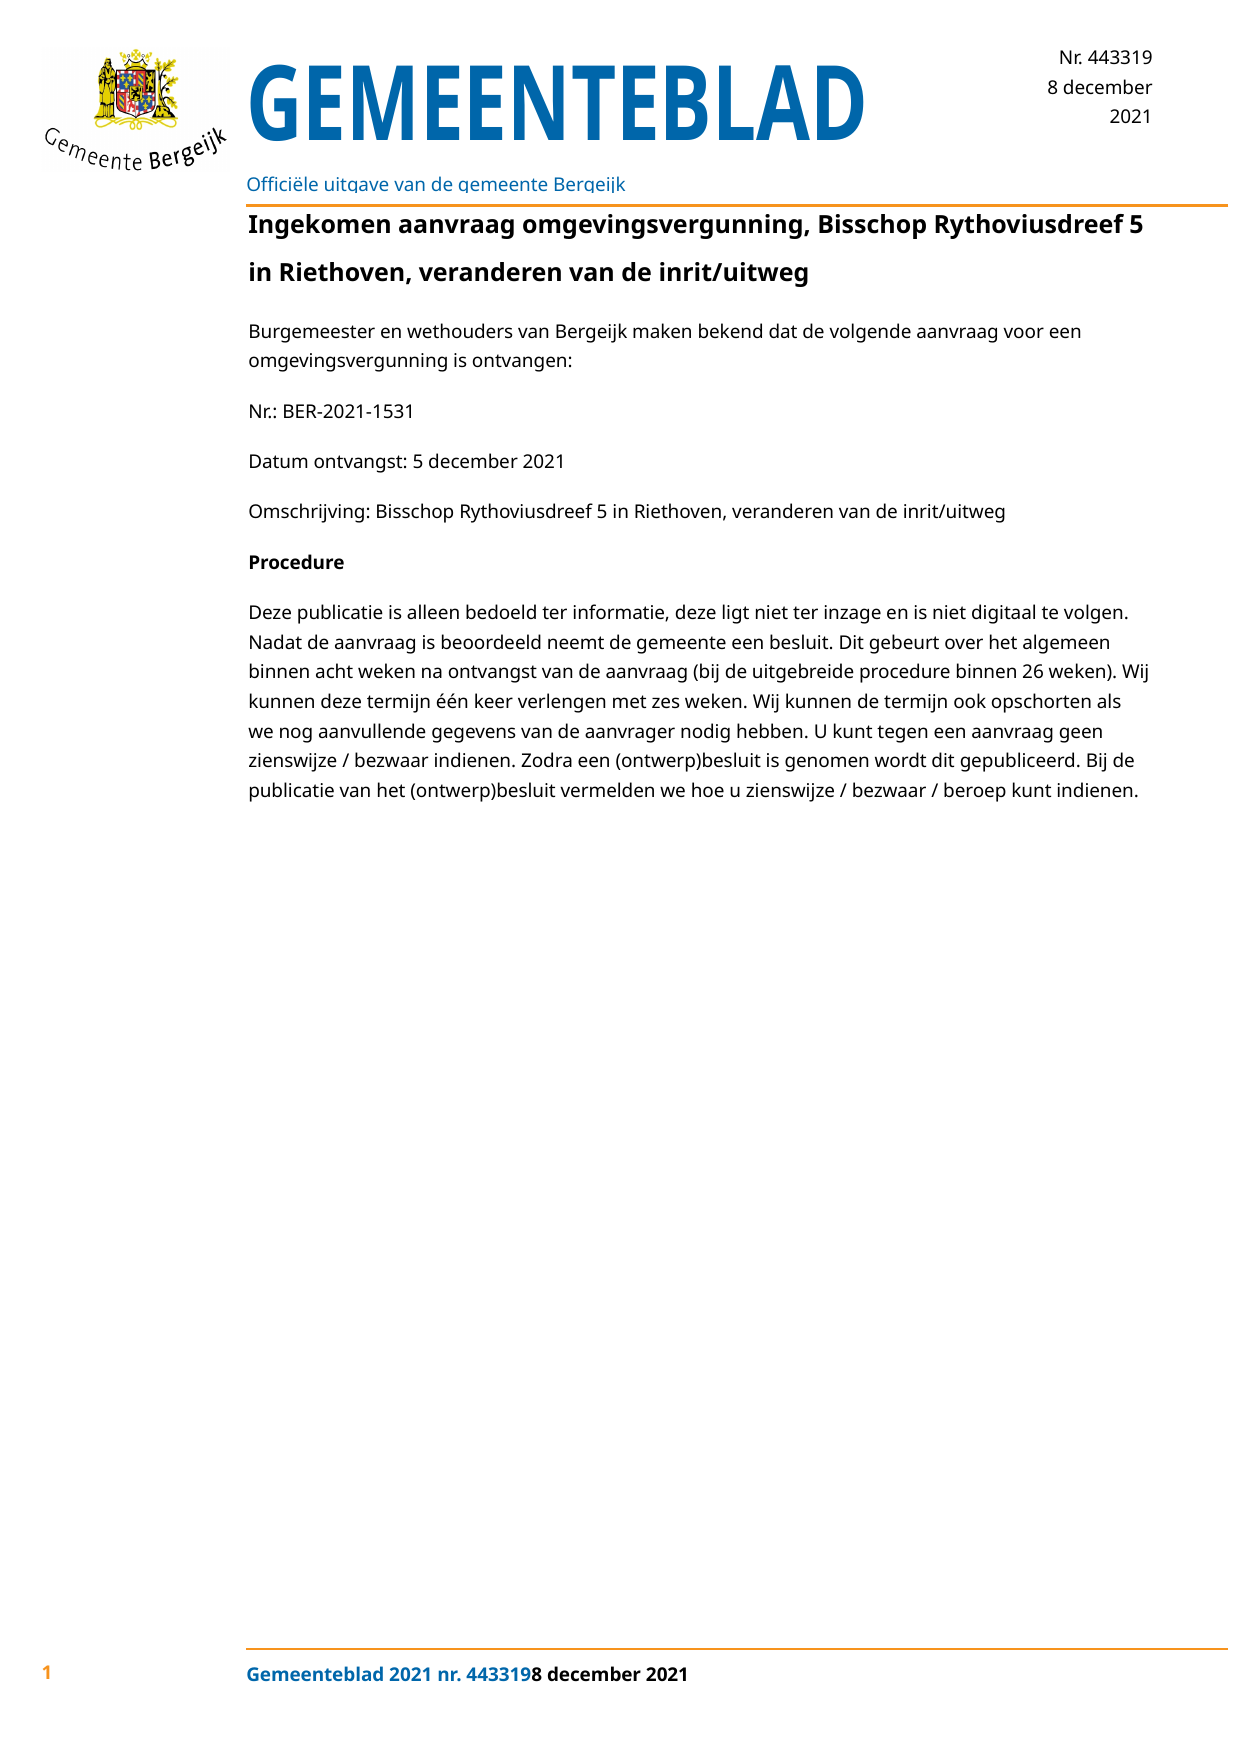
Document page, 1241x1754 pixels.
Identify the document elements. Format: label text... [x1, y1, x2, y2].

text Procedure [248, 549, 1152, 575]
text Datum ontvangst: 5 december 2021 [248, 448, 1152, 474]
text Burgemeester en wethouders van Bergeijk maken bekend dat de volgende aanvraag voor een omgevingsvergunning is ontvangen: [248, 318, 1152, 373]
picture [41, 47, 231, 172]
text Nr.: BER-2021-1531 [248, 398, 1152, 424]
text Ingekomen aanvraag omgevingsvergunning, Bisschop Rythoviusdreef 5 in Riethoven, veranderen van de inrit/uitweg [248, 207, 1152, 288]
text Deze publicatie is alleen bedoeld ter informatie, deze ligt niet ter inzage en is niet digitaal te volgen. Nadat de aanvraag is beoordeeld neemt de gemeente een besluit. Dit gebeurt over het algemeen binnen acht weken na ontvangst van de aanvraag (bij de uitgebreide procedure binnen 26 weken). Wij kunnen deze termijn één keer verlengen met zes weken. Wij kunnen de termijn ook opschorten als we nog aanvullende gegevens van de aanvrager nodig hebben. U kunt tegen een aanvraag geen zienswijze / bezwaar indienen. Zodra een (ontwerp)besluit is genomen wordt dit gepubliceerd. Bij de publicatie van het (ontwerp)besluit vermelden we hoe u zienswijze / bezwaar / beroep kunt indienen. [248, 599, 1152, 803]
text Omschrijving: Bisschop Rythoviusdreef 5 in Riethoven, veranderen van de inrit/uitweg [248, 499, 1152, 524]
